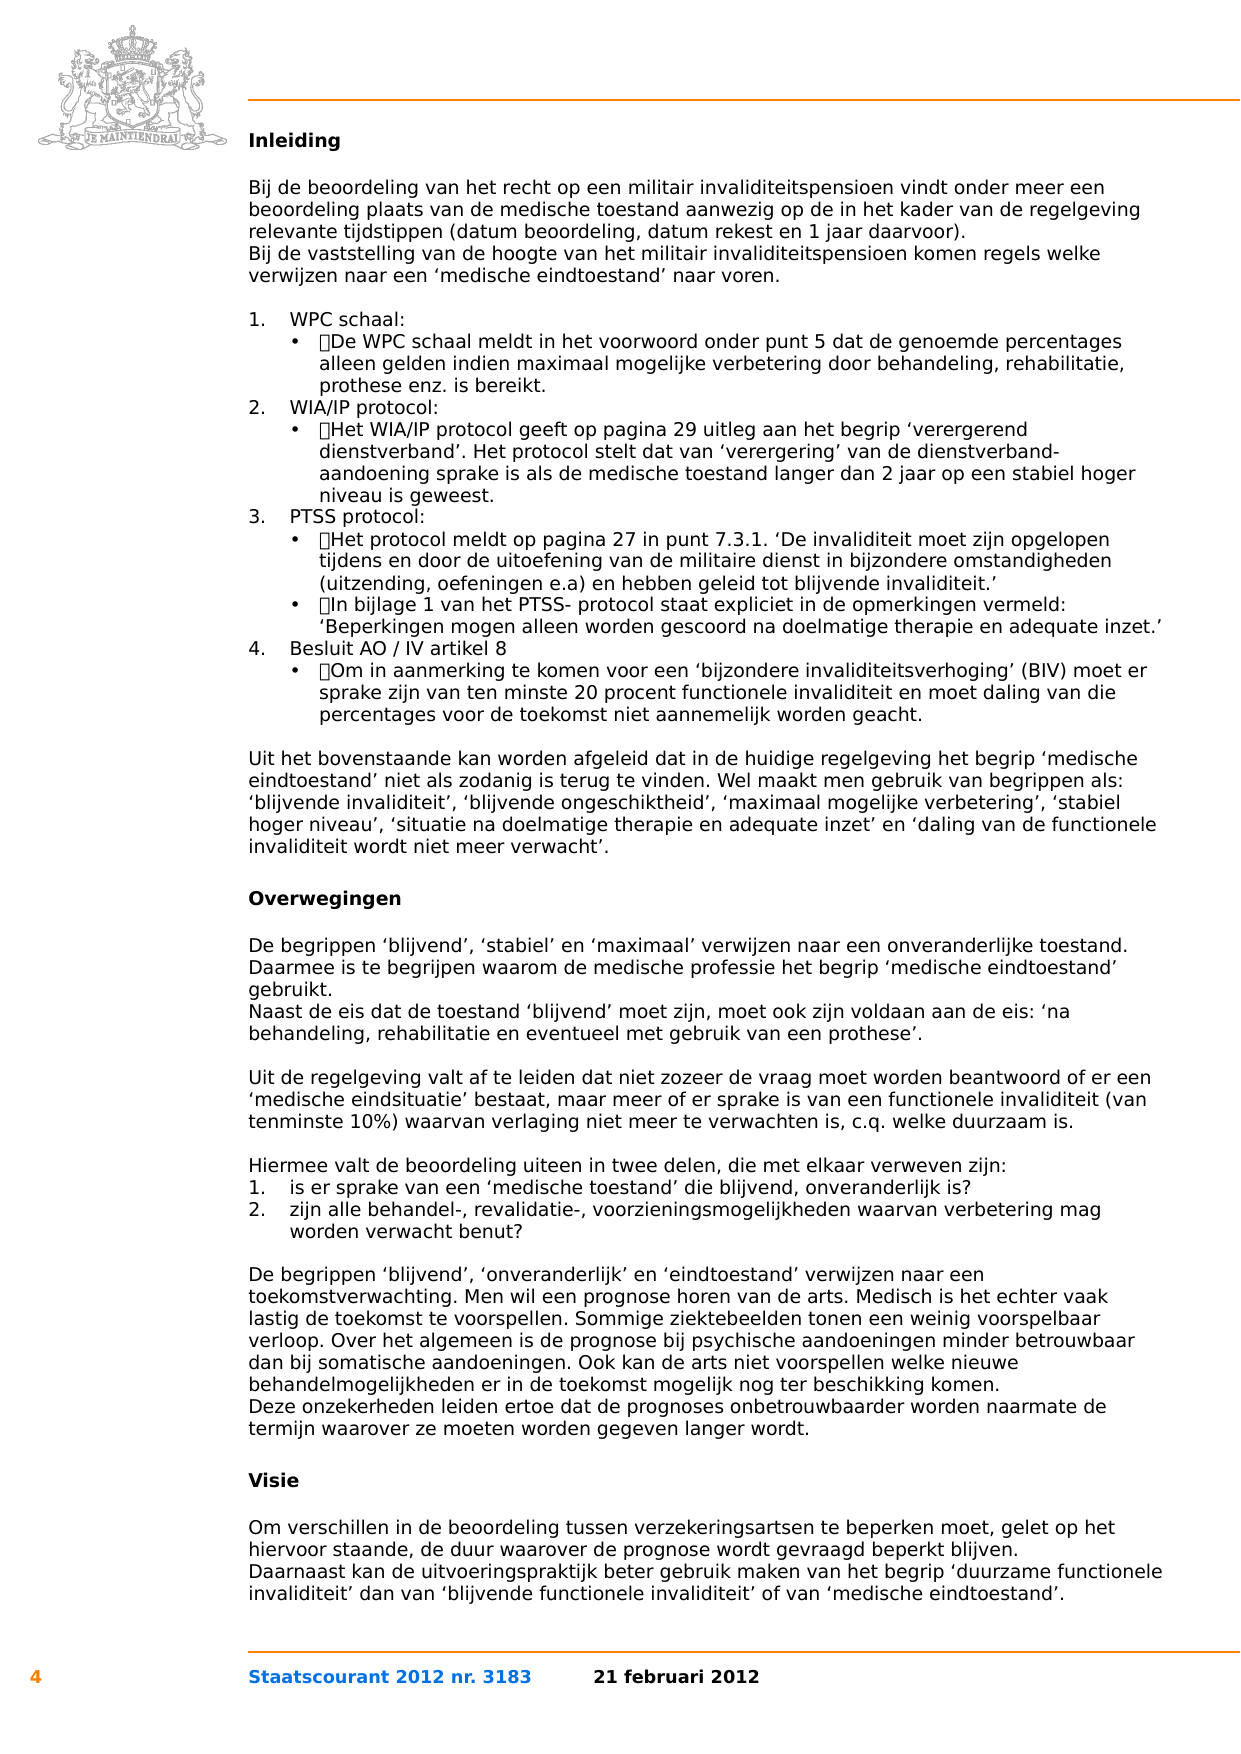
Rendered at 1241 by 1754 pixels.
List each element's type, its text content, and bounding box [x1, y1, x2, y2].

text • Om in aanmerking te komen voor een ‘bijzondere invaliditeitsverhoging’ (BIV) moet er sprake zijn van ten minste 20 procent functionele invaliditeit en moet daling van die percentages voor de toekomst niet aannemelijk worden geacht. [289, 660, 1163, 726]
text De begrippen ‘blijvend’, ‘stabiel’ en ‘maximaal’ verwijzen naar een onveranderlijke toestand. Daarmee is te begrijpen waarom de medische professie het begrip ‘medische eindtoestand’ gebruikt. [248, 935, 1163, 1001]
text Naast de eis dat de toestand ‘blijvend’ moet zijn, moet ook zijn voldaan aan de eis: ‘na behandeling, rehabilitatie en eventueel met gebruik van een prothese’. [248, 1001, 1163, 1045]
text Uit het bovenstaande kan worden afgeleid dat in de huidige regelgeving het begrip ‘medische eindtoestand’ niet als zodanig is terug te vinden. Wel maakt men gebruik van begrippen als: ‘blijvende invaliditeit’, ‘blijvende ongeschiktheid’, ‘maximaal mogelijke verbetering’, ‘stabiel hoger niveau’, ‘situatie na doelmatige therapie en adequate inzet’ en ‘daling van de functionele invaliditeit wordt niet meer verwacht’. [248, 748, 1163, 858]
text • Het WIA/IP protocol geeft op pagina 29 uitleg aan het begrip ‘verergerend dienstverband’. Het protocol stelt dat van ‘verergering’ van de dienstverband- aandoening sprake is als de medische toestand langer dan 2 jaar op een stabiel hoger niveau is geweest. [289, 418, 1163, 506]
text Deze onzekerheden leiden ertoe dat de prognoses onbetrouwbaarder worden naarmate de termijn waarover ze moeten worden gegeven langer wordt. [248, 1396, 1163, 1440]
text • De WPC schaal meldt in het voorwoord onder punt 5 dat de genoemde percentages alleen gelden indien maximaal mogelijke verbetering door behandeling, rehabilitatie, prothese enz. is bereikt. [289, 331, 1163, 397]
text Uit de regelgeving valt af te leiden dat niet zozeer de vraag moet worden beantwoord of er een ‘medische eindsituatie’ bestaat, maar meer of er sprake is van een functionele invaliditeit (van tenminste 10%) waarvan verlaging niet meer te verwachten is, c.q. welke duurzaam is. [248, 1067, 1163, 1133]
picture [38, 25, 227, 150]
subtitle Inleiding [248, 130, 1163, 152]
text • Het protocol meldt op pagina 27 in punt 7.3.1. ‘De invaliditeit moet zijn opgelopen tijdens en door de uitoefening van de militaire dienst in bijzondere omstandigheden (uitzending, oefeningen e.a) en hebben geleid tot blijvende invaliditeit.’ [289, 528, 1163, 594]
text De begrippen ‘blijvend’, ‘onveranderlijk’ en ‘eindtoestand’ verwijzen naar een toekomstverwachting. Men wil een prognose horen van de arts. Medisch is het echter vaak lastig de toekomst te voorspellen. Sommige ziektebeelden tonen een weinig voorspelbaar verloop. Over het algemeen is de prognose bij psychische aandoeningen minder betrouwbaar dan bij somatische aandoeningen. Ook kan de arts niet voorspellen welke nieuwe behandelmogelijkheden er in de toekomst mogelijk nog ter beschikking komen. [248, 1264, 1163, 1396]
text Bij de vaststelling van de hoogte van het militair invaliditeitspensioen komen regels welke verwijzen naar een ‘medische eindtoestand’ naar voren. [248, 243, 1163, 287]
subtitle Overwegingen [248, 888, 1163, 910]
text 2. zijn alle behandel-, revalidatie-, voorzieningsmogelijkheden waarvan verbetering mag worden verwacht benut? [248, 1198, 1163, 1242]
text 2. WIA/IP protocol: [248, 397, 1163, 418]
text Bij de beoordeling van het recht op een militair invaliditeitspensioen vindt onder meer een beoordeling plaats van de medische toestand aanwezig op de in het kader van de regelgeving relevante tijdstippen (datum beoordeling, datum rekest en 1 jaar daarvoor). [248, 177, 1163, 243]
text 3. PTSS protocol: [248, 506, 1163, 528]
text 1. WPC schaal: [248, 309, 1163, 331]
text Daarnaast kan de uitvoeringspraktijk beter gebruik maken van het begrip ‘duurzame functionele invaliditeit’ dan van ‘blijvende functionele invaliditeit’ of van ‘medische eindtoestand’. [248, 1561, 1163, 1605]
text Om verschillen in de beoordeling tussen verzekeringsartsen te beperken moet, gelet op het hiervoor staande, de duur waarover de prognose wordt gevraagd beperkt blijven. [248, 1517, 1163, 1561]
text 4. Besluit AO / IV artikel 8 [248, 638, 1163, 660]
subtitle Visie [248, 1470, 1163, 1492]
text Hiermee valt de beoordeling uiteen in twee delen, die met elkaar verweven zijn: [248, 1154, 1163, 1177]
text 1. is er sprake van een ‘medische toestand’ die blijvend, onveranderlijk is? [248, 1177, 1163, 1198]
text • In bijlage 1 van het PTSS- protocol staat expliciet in de opmerkingen vermeld: ‘Beperkingen mogen alleen worden gescoord na doelmatige therapie en adequate inzet.’ [289, 594, 1163, 638]
